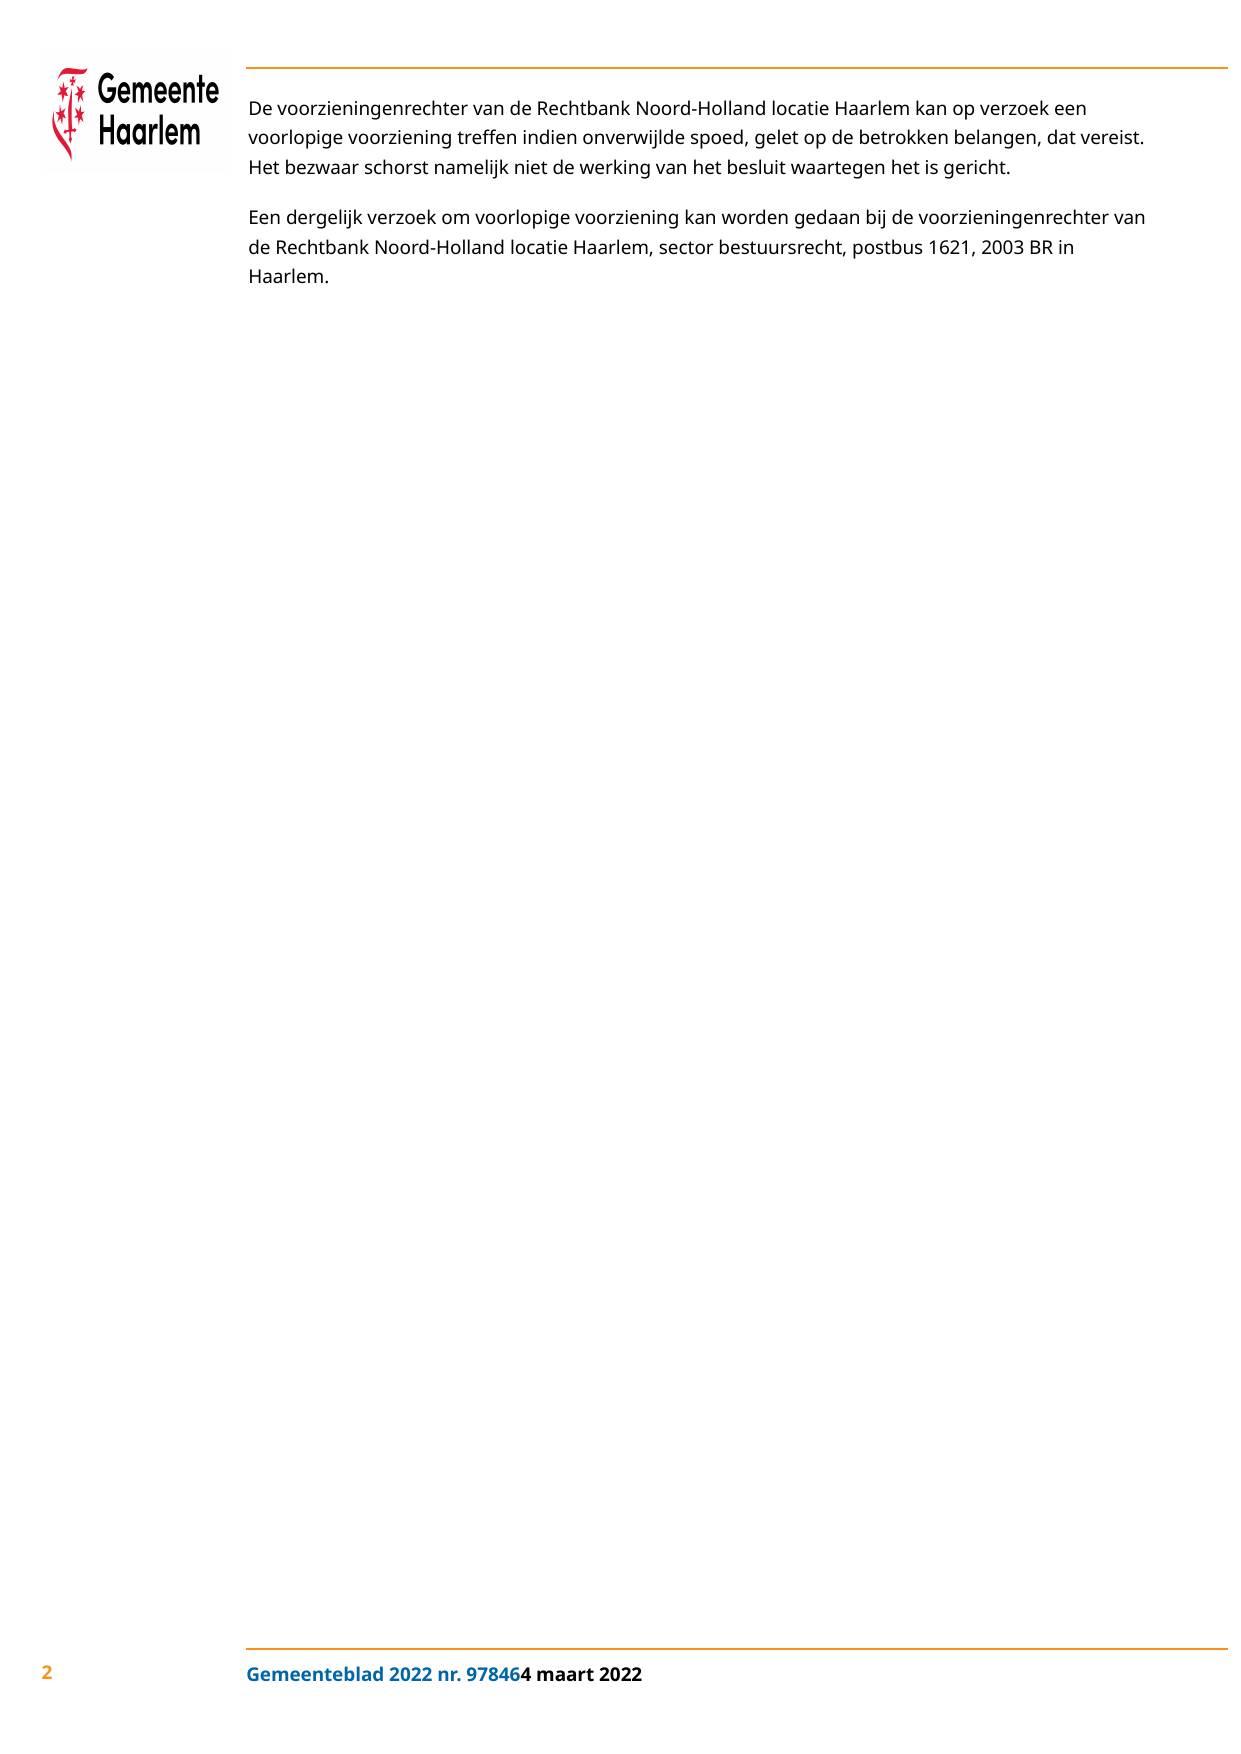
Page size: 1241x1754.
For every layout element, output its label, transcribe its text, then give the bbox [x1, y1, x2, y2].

text Een dergelijk verzoek om voorlopige voorziening kan worden gedaan bij de voorzieningenrechter van de Rechtbank Noord-Holland locatie Haarlem, sector bestuursrecht, postbus 1621, 2003 BR in Haarlem. [248, 204, 1152, 289]
picture [41, 47, 231, 172]
text De voorzieningenrechter van de Rechtbank Noord-Holland locatie Haarlem kan op verzoek een voorlopige voorziening treffen indien onverwijlde spoed, gelet op de betrokken belangen, dat vereist. Het bezwaar schorst namelijk niet de werking van het besluit waartegen het is gericht. [248, 95, 1152, 180]
